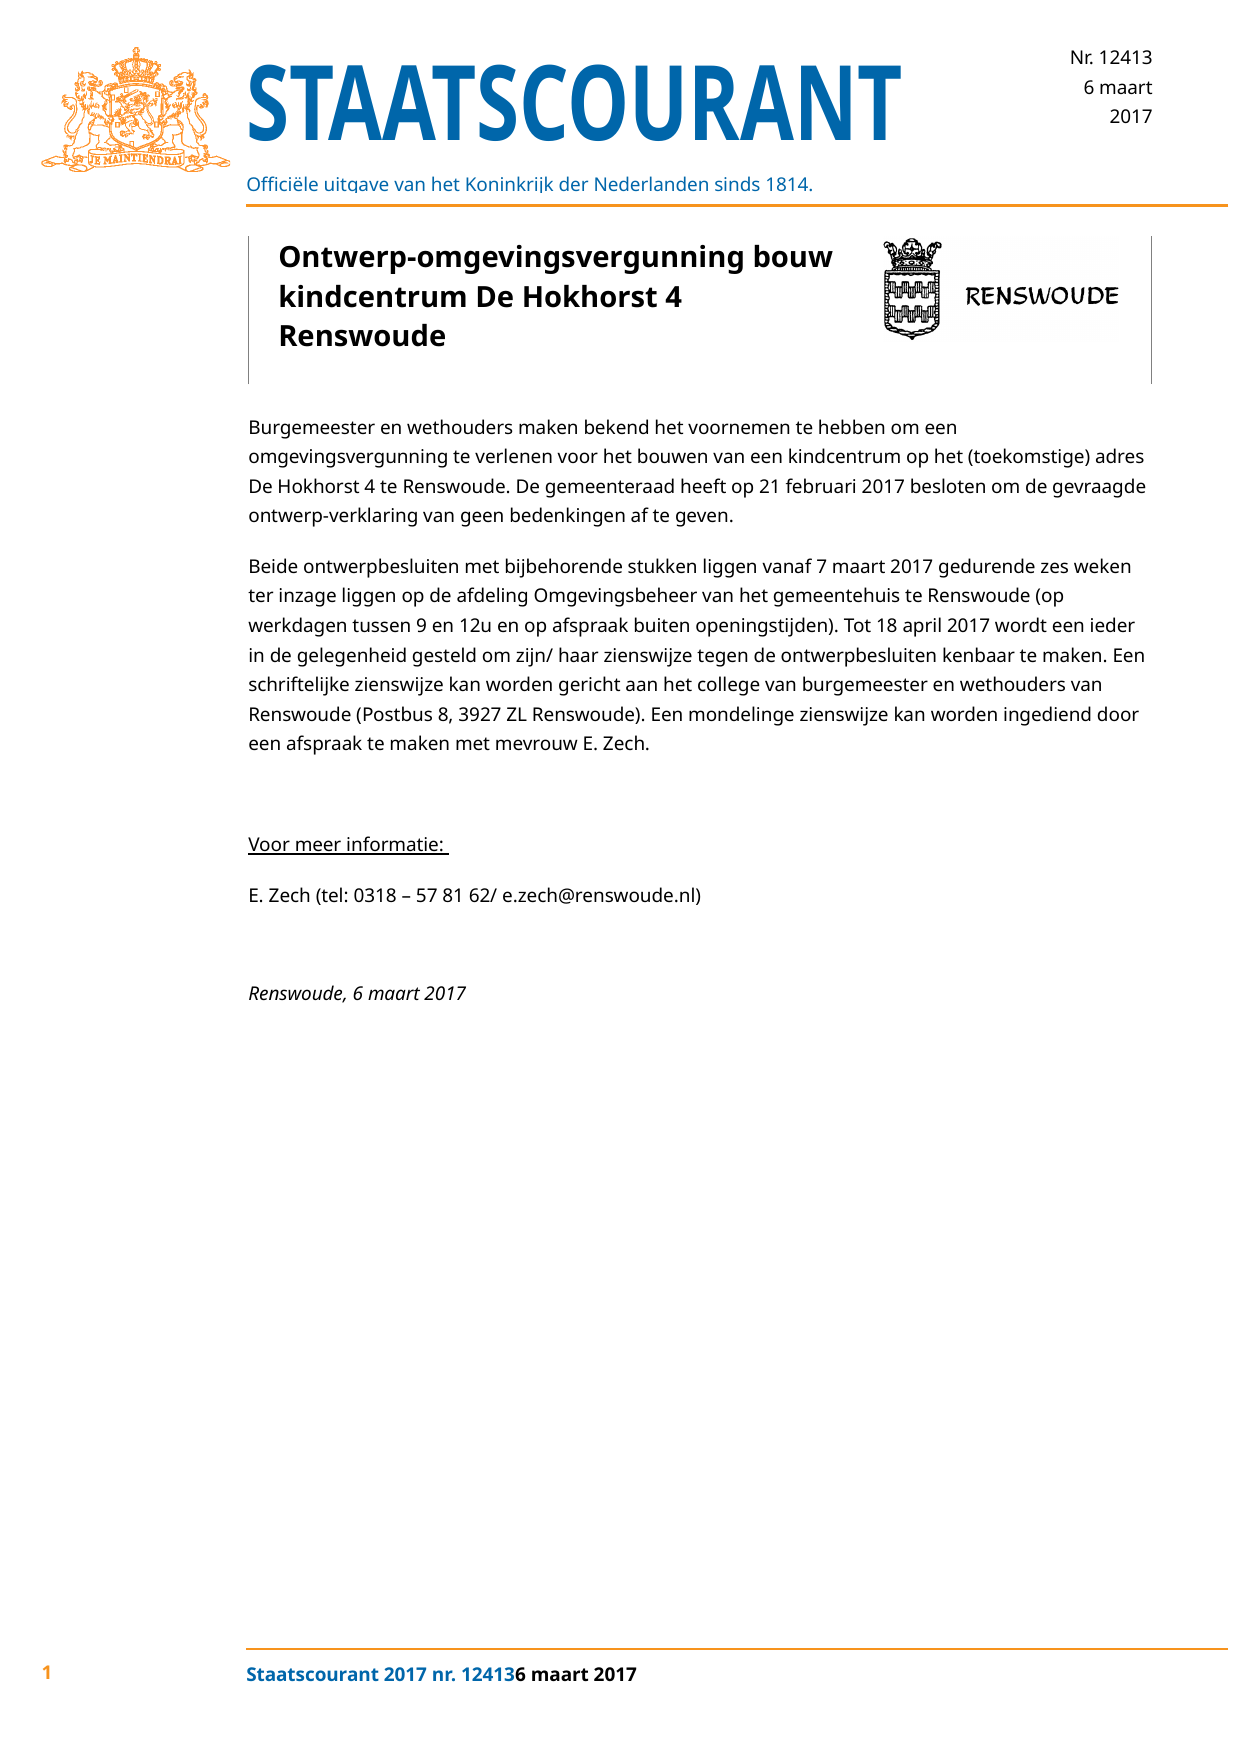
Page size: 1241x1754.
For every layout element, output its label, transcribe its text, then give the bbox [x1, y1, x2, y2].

text Beide ontwerpbesluiten met bijbehorende stukken liggen vanaf 7 maart 2017 gedurende zes weken ter inzage liggen op de afdeling Omgevingsbeheer van het gemeentehuis te Renswoude (op werkdagen tussen 9 en 12u en op afspraak buiten openingstijden). Tot 18 april 2017 wordt een ieder in de gelegenheid gesteld om zijn/ haar zienswijze tegen de ontwerpbesluiten kenbaar te maken. Een schriftelijke zienswijze kan worden gericht aan het college van burgemeester en wethouders van Renswoude (Postbus 8, 3927 ZL Renswoude). Een mondelinge zienswijze kan worden ingediend door een afspraak te maken met mevrouw E. Zech. [248, 553, 1152, 756]
table_header [850, 236, 1151, 384]
text Burgemeester en wethouders maken bekend het voornemen te hebben om een omgevingsvergunning te verlenen voor het bouwen van een kindcentrum op het (toekomstige) adres De Hokhorst 4 te Renswoude. De gemeenteraad heeft op 21 februari 2017 besloten om de gevraagde ontwerp-verklaring van geen bedenkingen af te geven. [248, 414, 1152, 528]
picture [882, 236, 1119, 342]
text E. Zech (tel: 0318 – 57 81 62/ e.zech@renswoude.nl) [248, 882, 1152, 908]
text Voor meer informatie: [248, 831, 1152, 857]
text Renswoude, 6 maart 2017 [248, 980, 1152, 1006]
table_header Ontwerp-omgevingsvergunning bouw kindcentrum De Hokhorst 4 Renswoude [249, 236, 850, 384]
picture [41, 47, 231, 172]
